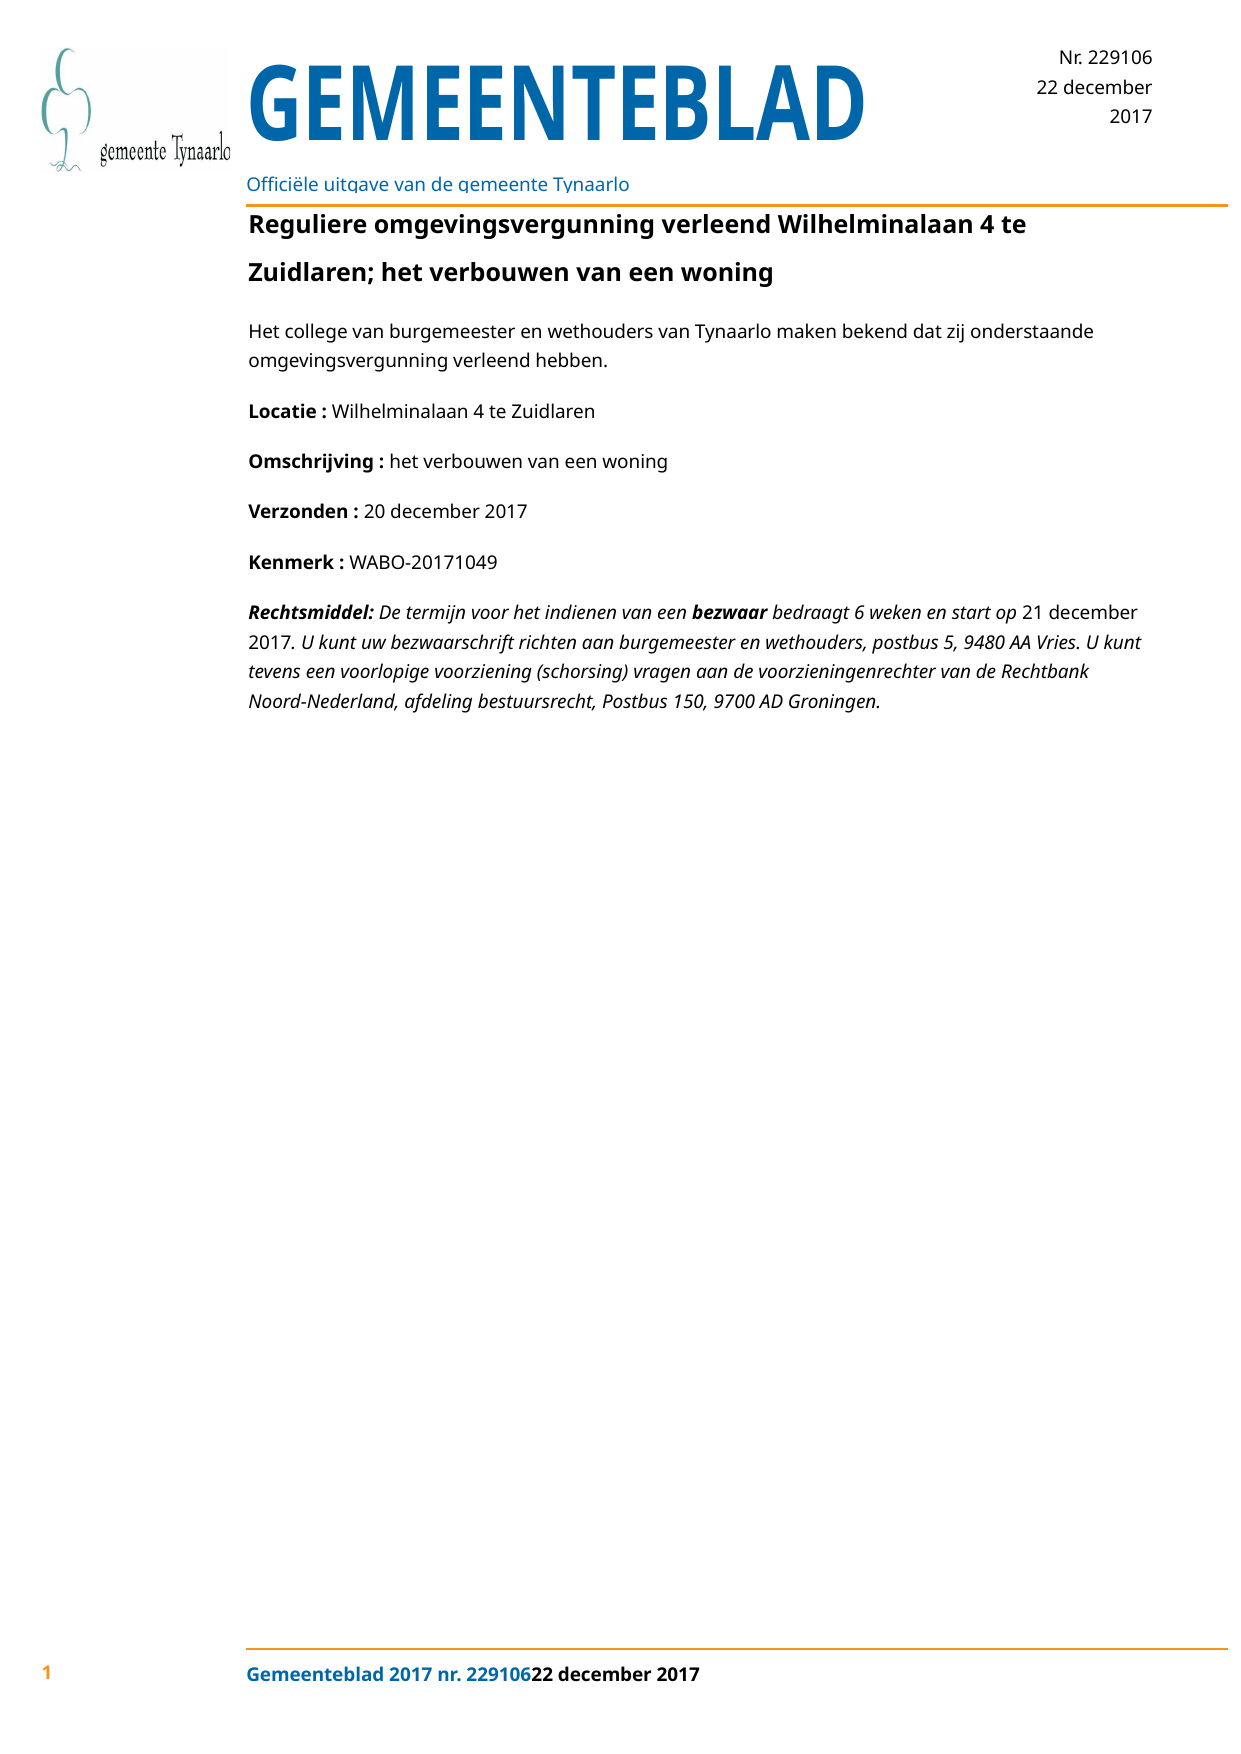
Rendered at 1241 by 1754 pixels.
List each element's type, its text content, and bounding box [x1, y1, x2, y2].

picture [41, 47, 231, 172]
text Locatie : Wilhelminalaan 4 te Zuidlaren [248, 398, 1152, 424]
text Rechtsmiddel: De termijn voor het indienen van een bezwaar bedraagt 6 weken en start op 21 december 2017. U kunt uw bezwaarschrift richten aan burgemeester en wethouders, postbus 5, 9480 AA Vries. U kunt tevens een voorlopige voorziening (schorsing) vragen aan de voorzieningenrechter van de Rechtbank Noord-Nederland, afdeling bestuursrecht, Postbus 150, 9700 AD Groningen. [248, 599, 1152, 714]
text Reguliere omgevingsvergunning verleend Wilhelminalaan 4 te Zuidlaren; het verbouwen van een woning [248, 207, 1152, 288]
text Omschrijving : het verbouwen van een woning [248, 448, 1152, 474]
text Het college van burgemeester en wethouders van Tynaarlo maken bekend dat zij onderstaande omgevingsvergunning verleend hebben. [248, 318, 1152, 373]
text Verzonden : 20 december 2017 [248, 499, 1152, 524]
text Kenmerk : WABO-20171049 [248, 549, 1152, 575]
